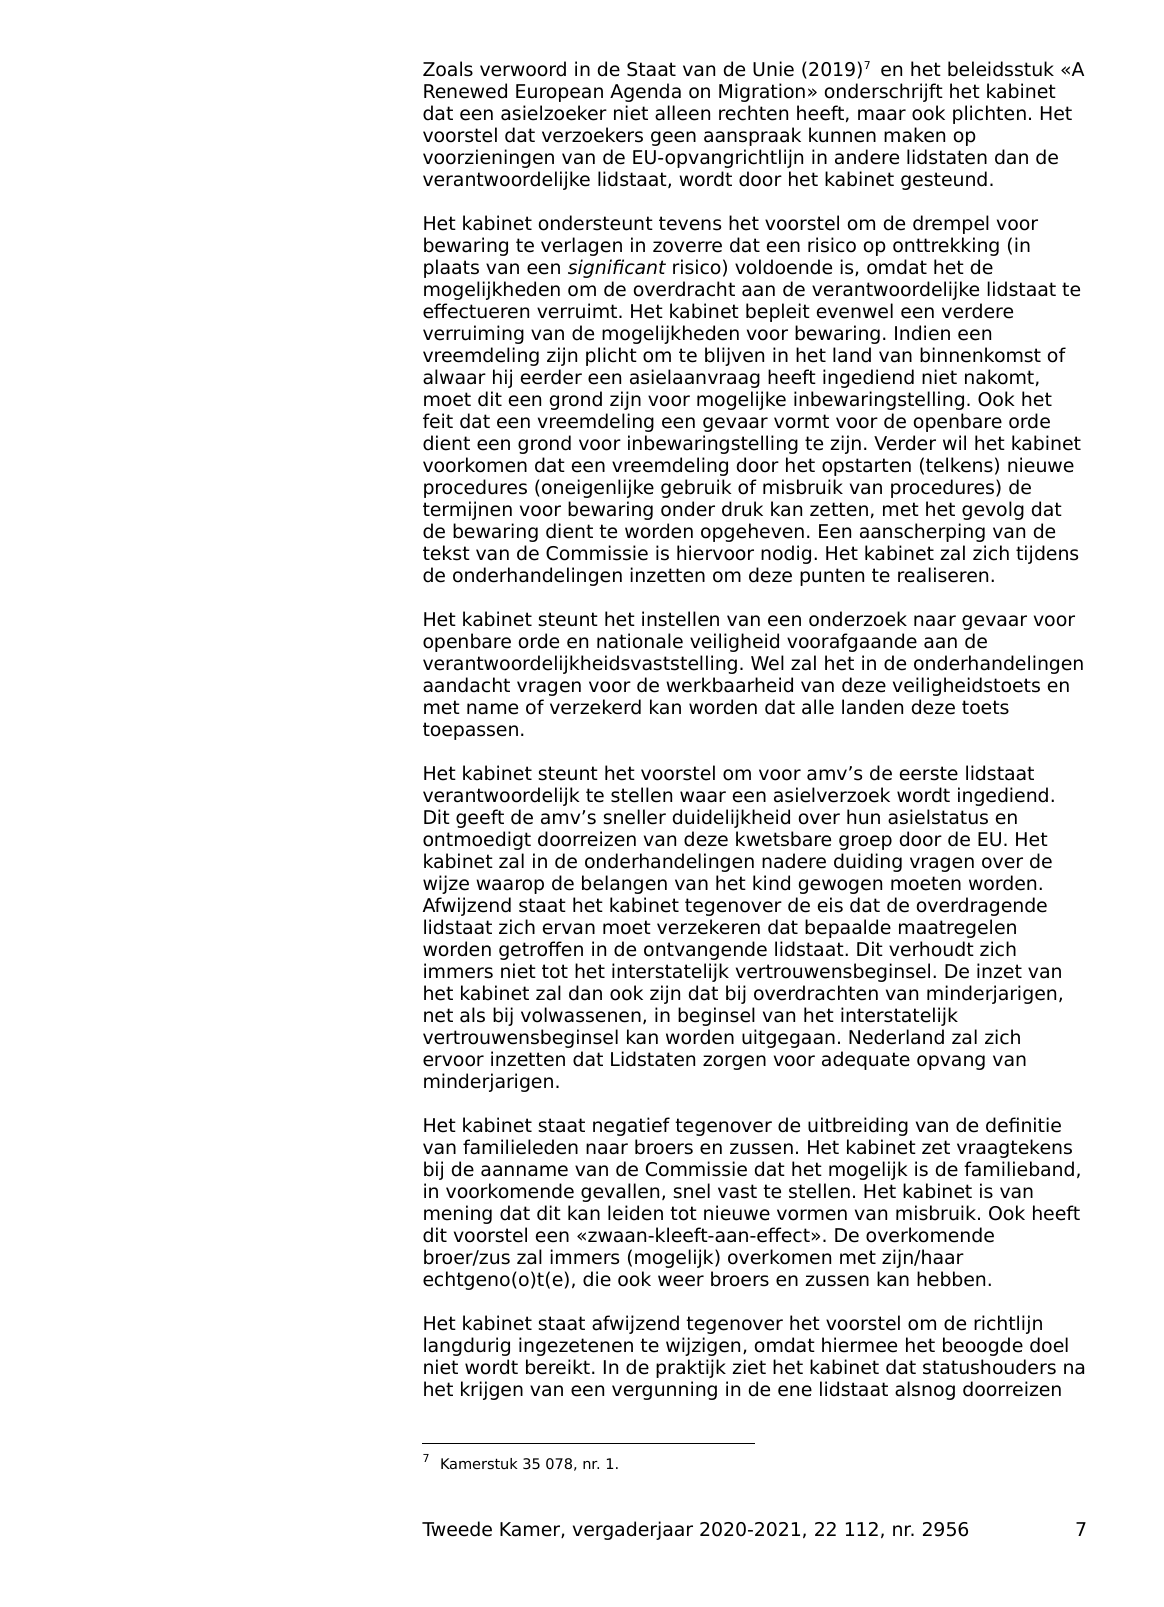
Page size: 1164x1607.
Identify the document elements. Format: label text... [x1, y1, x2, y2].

text Het kabinet steunt het voorstel om voor amv’s de eerste lidstaat verantwoordelijk te stellen waar een asielverzoek wordt ingediend. Dit geeft de amv’s sneller duidelijkheid over hun asielstatus en ontmoedigt doorreizen van deze kwetsbare groep door de EU. Het kabinet zal in de onderhandelingen nadere duiding vragen over de wijze waarop de belangen van het kind gewogen moeten worden. Afwijzend staat het kabinet tegenover de eis dat de overdragende lidstaat zich ervan moet verzekeren dat bepaalde maatregelen worden getroffen in de ontvangende lidstaat. Dit verhoudt zich immers niet tot het interstatelijk vertrouwensbeginsel. De inzet van het kabinet zal dan ook zijn dat bij overdrachten van minderjarigen, net als bij volwassenen, in beginsel van het interstatelijk vertrouwensbeginsel kan worden uitgegaan. Nederland zal zich ervoor inzetten dat Lidstaten zorgen voor adequate opvang van minderjarigen. [422, 763, 1087, 1093]
text Kamerstuk 35 078, nr. 1. [422, 1452, 1087, 1474]
text Het kabinet steunt het instellen van een onderzoek naar gevaar voor openbare orde en nationale veiligheid voorafgaande aan de verantwoordelijkheidsvaststelling. Wel zal het in de onderhandelingen aandacht vragen voor de werkbaarheid van deze veiligheidstoets en met name of verzekerd kan worden dat alle landen deze toets toepassen. [422, 609, 1087, 741]
text Het kabinet ondersteunt tevens het voorstel om de drempel voor bewaring te verlagen in zoverre dat een risico op onttrekking (in plaats van een significant risico) voldoende is, omdat het de mogelijkheden om de overdracht aan de verantwoordelijke lidstaat te effectueren verruimt. Het kabinet bepleit evenwel een verdere verruiming van de mogelijkheden voor bewaring. Indien een vreemdeling zijn plicht om te blijven in het land van binnenkomst of alwaar hij eerder een asielaanvraag heeft ingediend niet nakomt, moet dit een grond zijn voor mogelijke inbewaringstelling. Ook het feit dat een vreemdeling een gevaar vormt voor de openbare orde dient een grond voor inbewaringstelling te zijn. Verder wil het kabinet voorkomen dat een vreemdeling door het opstarten (telkens) nieuwe procedures (oneigenlijke gebruik of misbruik van procedures) de termijnen voor bewaring onder druk kan zetten, met het gevolg dat de bewaring dient te worden opgeheven. Een aanscherping van de tekst van de Commissie is hiervoor nodig. Het kabinet zal zich tijdens de onderhandelingen inzetten om deze punten te realiseren. [422, 213, 1087, 587]
text Zoals verwoord in de Staat van de Unie (2019) en het beleidsstuk «A Renewed European Agenda on Migration» onderschrijft het kabinet dat een asielzoeker niet alleen rechten heeft, maar ook plichten. Het voorstel dat verzoekers geen aanspraak kunnen maken op voorzieningen van de EU-opvangrichtlijn in andere lidstaten dan de verantwoordelijke lidstaat, wordt door het kabinet gesteund. [422, 59, 1087, 191]
text Het kabinet staat afwijzend tegenover het voorstel om de richtlijn langdurig ingezetenen te wijzigen, omdat hiermee het beoogde doel niet wordt bereikt. In de praktijk ziet het kabinet dat statushouders na het krijgen van een vergunning in de ene lidstaat alsnog doorreizen [422, 1313, 1087, 1401]
text Het kabinet staat negatief tegenover de uitbreiding van de definitie van familieleden naar broers en zussen. Het kabinet zet vraagtekens bij de aanname van de Commissie dat het mogelijk is de familieband, in voorkomende gevallen, snel vast te stellen. Het kabinet is van mening dat dit kan leiden tot nieuwe vormen van misbruik. Ook heeft dit voorstel een «zwaan-kleeft-aan-effect». De overkomende broer/zus zal immers (mogelijk) overkomen met zijn/haar echtgeno(o)t(e), die ook weer broers en zussen kan hebben. [422, 1115, 1087, 1291]
